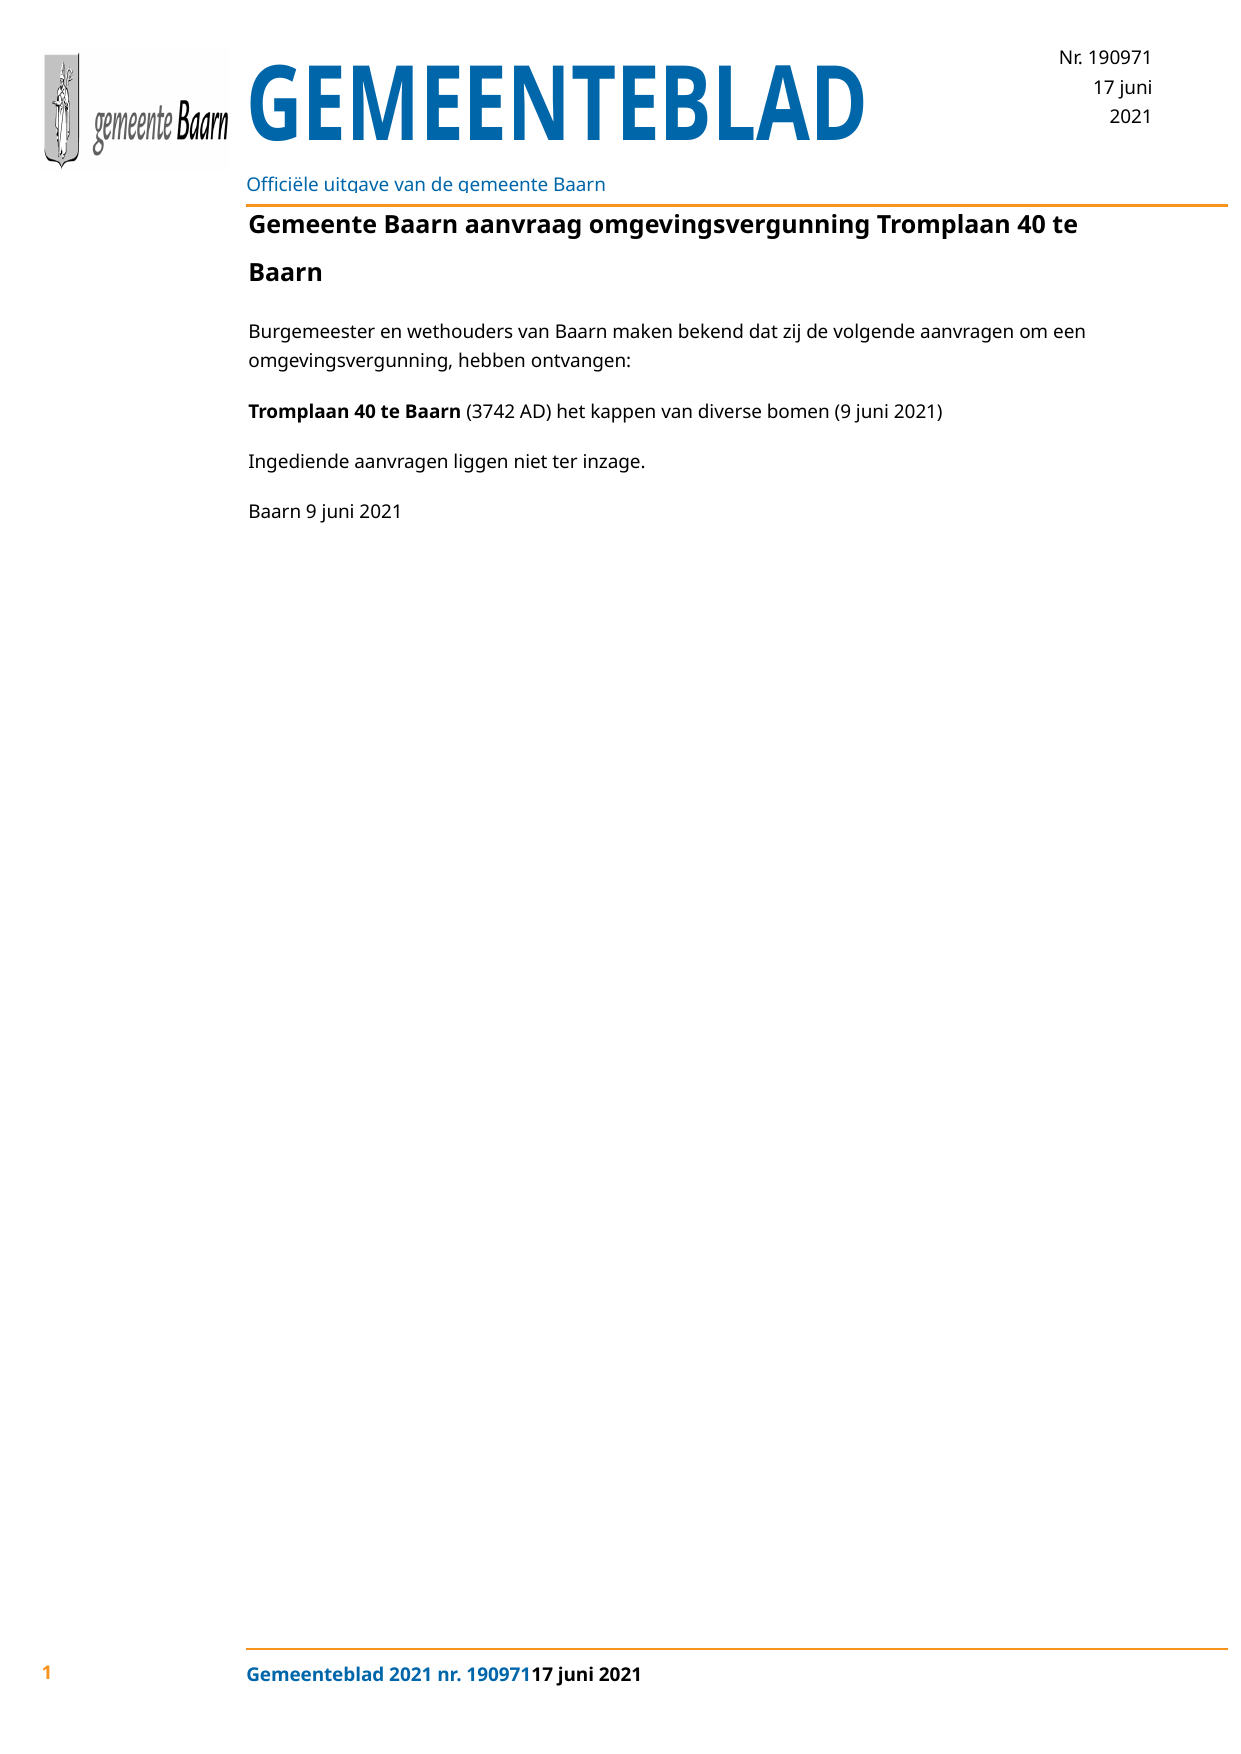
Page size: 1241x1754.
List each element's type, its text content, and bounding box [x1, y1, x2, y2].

text Ingediende aanvragen liggen niet ter inzage. [248, 448, 1152, 474]
text Tromplaan 40 te Baarn (3742 AD) het kappen van diverse bomen (9 juni 2021) [248, 398, 1152, 424]
text Burgemeester en wethouders van Baarn maken bekend dat zij de volgende aanvragen om een omgevingsvergunning, hebben ontvangen: [248, 318, 1152, 373]
text Baarn 9 juni 2021 [248, 499, 1152, 524]
picture [41, 47, 231, 172]
text Gemeente Baarn aanvraag omgevingsvergunning Tromplaan 40 te Baarn [248, 207, 1152, 288]
